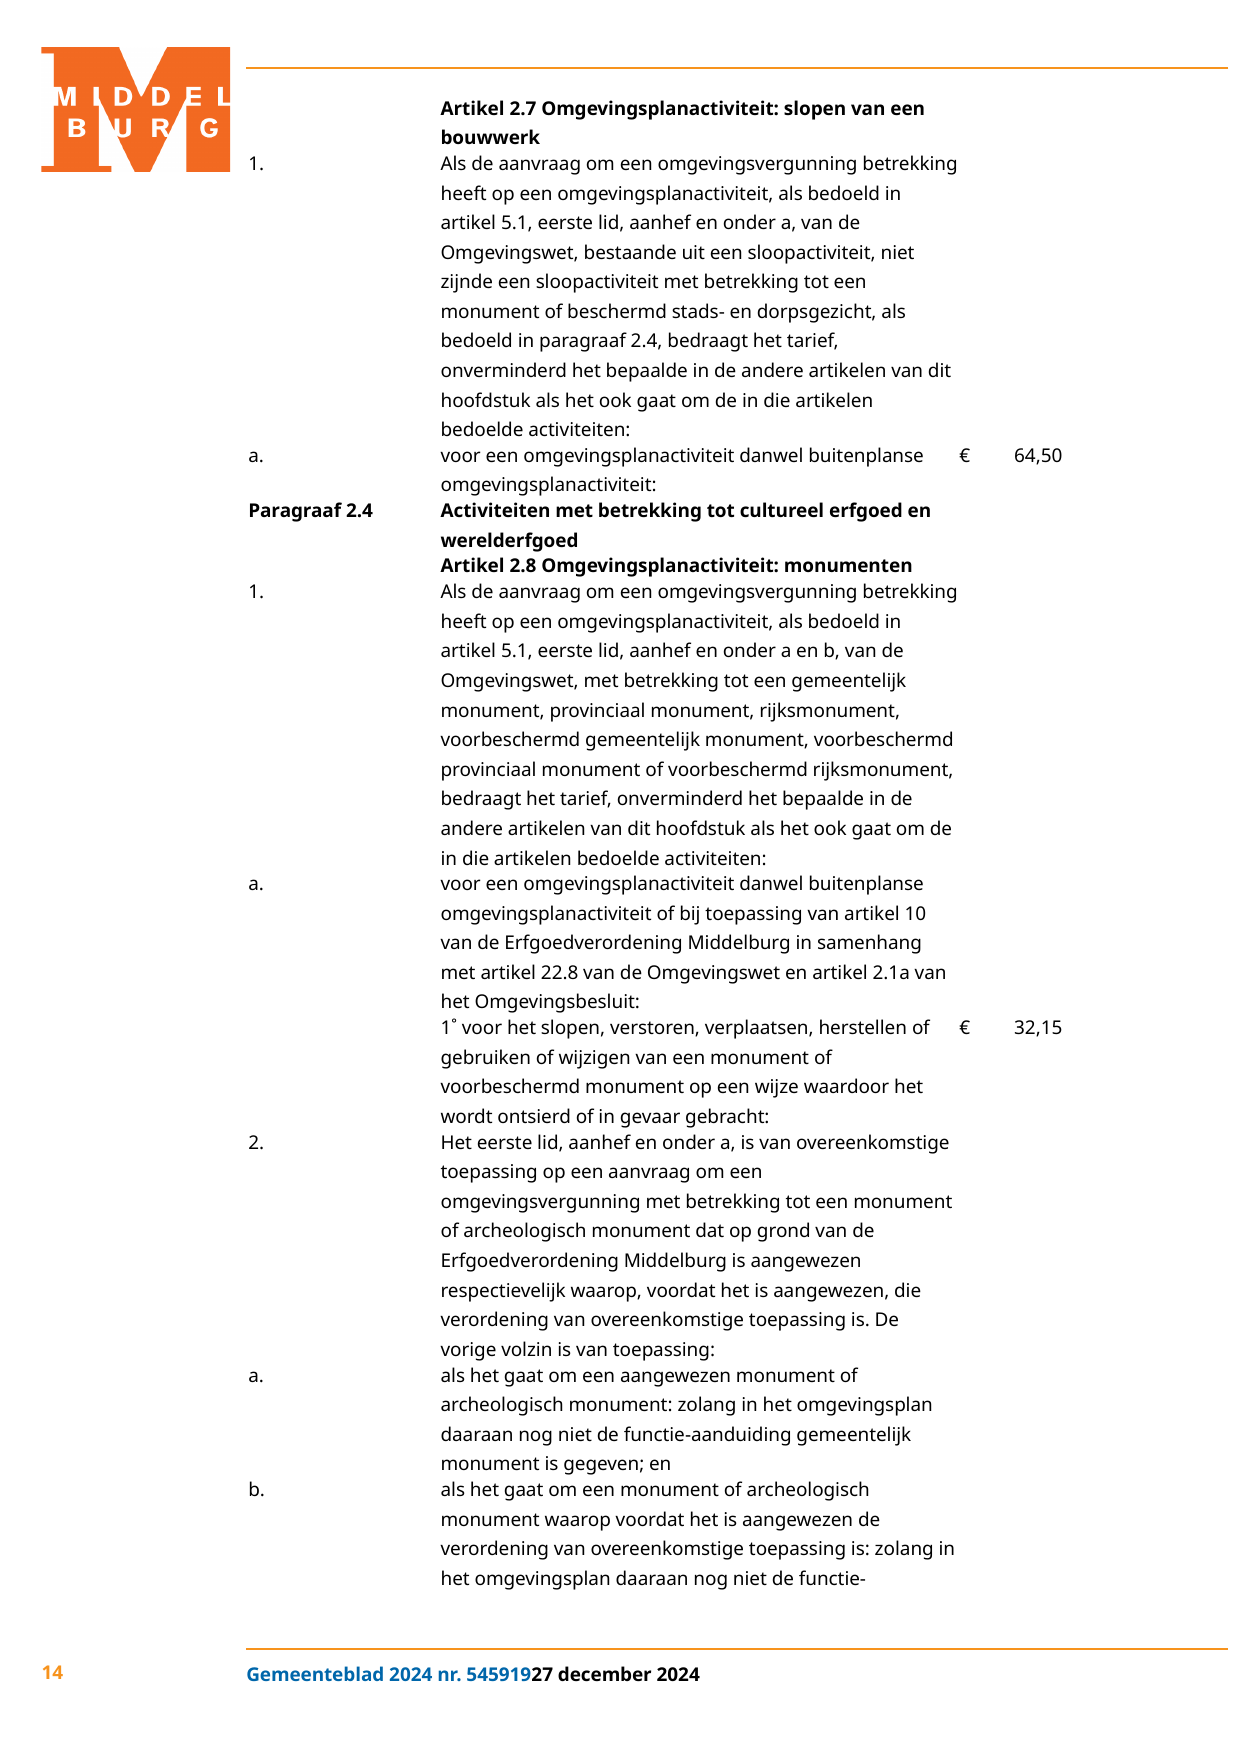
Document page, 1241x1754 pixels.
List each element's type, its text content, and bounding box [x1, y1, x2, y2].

table_cell [959, 1129, 1152, 1362]
table_cell [959, 1476, 1152, 1591]
table_cell [959, 498, 1152, 553]
table_cell [248, 1015, 440, 1129]
table_cell [248, 553, 440, 578]
table_cell a. [248, 442, 440, 497]
table_cell Paragraaf 2.4 [248, 498, 440, 553]
table_cell a. [248, 870, 440, 1014]
table_cell [959, 1362, 1152, 1476]
table_cell [248, 95, 440, 150]
table_cell b. [248, 1476, 440, 1591]
table_cell [959, 95, 1152, 150]
table_cell voor een omgevingsplanactiviteit danwel buitenplanse omgevingsplanactiviteit: [440, 442, 959, 497]
table_cell [959, 150, 1152, 442]
table_cell Als de aanvraag om een omgevingsvergunning betrekking heeft op een omgevingsplanactiviteit, als bedoeld in artikel 5.1, eerste lid, aanhef en onder a en b, van de Omgevingswet, met betrekking tot een gemeentelijk monument, provinciaal monument, rijksmonument, voorbeschermd gemeentelijk monument, voorbeschermd provinciaal monument of voorbeschermd rijksmonument, bedraagt het tarief, onverminderd het bepaalde in de andere artikelen van dit hoofdstuk als het ook gaat om de in die artikelen bedoelde activiteiten: [440, 579, 959, 870]
table_cell a. [248, 1362, 440, 1476]
table_cell 1. [248, 150, 440, 442]
table_cell 1. [248, 579, 440, 870]
table_cell als het gaat om een aangewezen monument of archeologisch monument: zolang in het omgevingsplan daaraan nog niet de functie-aanduiding gemeentelijk monument is gegeven; en [440, 1362, 959, 1476]
table_cell € 32,15 [959, 1015, 1152, 1129]
table_cell Activiteiten met betrekking tot cultureel erfgoed en werelderfgoed [440, 498, 959, 553]
table_cell als het gaat om een monument of archeologisch monument waarop voordat het is aangewezen de verordening van overeenkomstige toepassing is: zolang in het omgevingsplan daaraan nog niet de functie- [440, 1476, 959, 1591]
table_cell Artikel 2.8 Omgevingsplanactiviteit: monumenten [440, 553, 959, 578]
picture [41, 47, 231, 172]
table_cell Artikel 2.7 Omgevingsplanactiviteit: slopen van een bouwwerk [440, 95, 959, 150]
table_cell Als de aanvraag om een omgevingsvergunning betrekking heeft op een omgevingsplanactiviteit, als bedoeld in artikel 5.1, eerste lid, aanhef en onder a, van de Omgevingswet, bestaande uit een sloopactiviteit, niet zijnde een sloopactiviteit met betrekking tot een monument of beschermd stads- en dorpsgezicht, als bedoeld in paragraaf 2.4, bedraagt het tarief, onverminderd het bepaalde in de andere artikelen van dit hoofdstuk als het ook gaat om de in die artikelen bedoelde activiteiten: [440, 150, 959, 442]
table_cell 2. [248, 1129, 440, 1362]
table_cell [959, 579, 1152, 870]
table_cell [959, 553, 1152, 578]
table_cell voor een omgevingsplanactiviteit danwel buitenplanse omgevingsplanactiviteit of bij toepassing van artikel 10 van de Erfgoedverordening Middelburg in samenhang met artikel 22.8 van de Omgevingswet en artikel 2.1a van het Omgevingsbesluit: [440, 870, 959, 1014]
table_cell € 64,50 [959, 442, 1152, 497]
table_cell Het eerste lid, aanhef en onder a, is van overeenkomstige toepassing op een aanvraag om een omgevingsvergunning met betrekking tot een monument of archeologisch monument dat op grond van de Erfgoedverordening Middelburg is aangewezen respectievelijk waarop, voordat het is aangewezen, die verordening van overeenkomstige toepassing is. De vorige volzin is van toepassing: [440, 1129, 959, 1362]
table_cell [959, 870, 1152, 1014]
table_cell 1˚ voor het slopen, verstoren, verplaatsen, herstellen of gebruiken of wijzigen van een monument of voorbeschermd monument op een wijze waardoor het wordt ontsierd of in gevaar gebracht: [440, 1015, 959, 1129]
